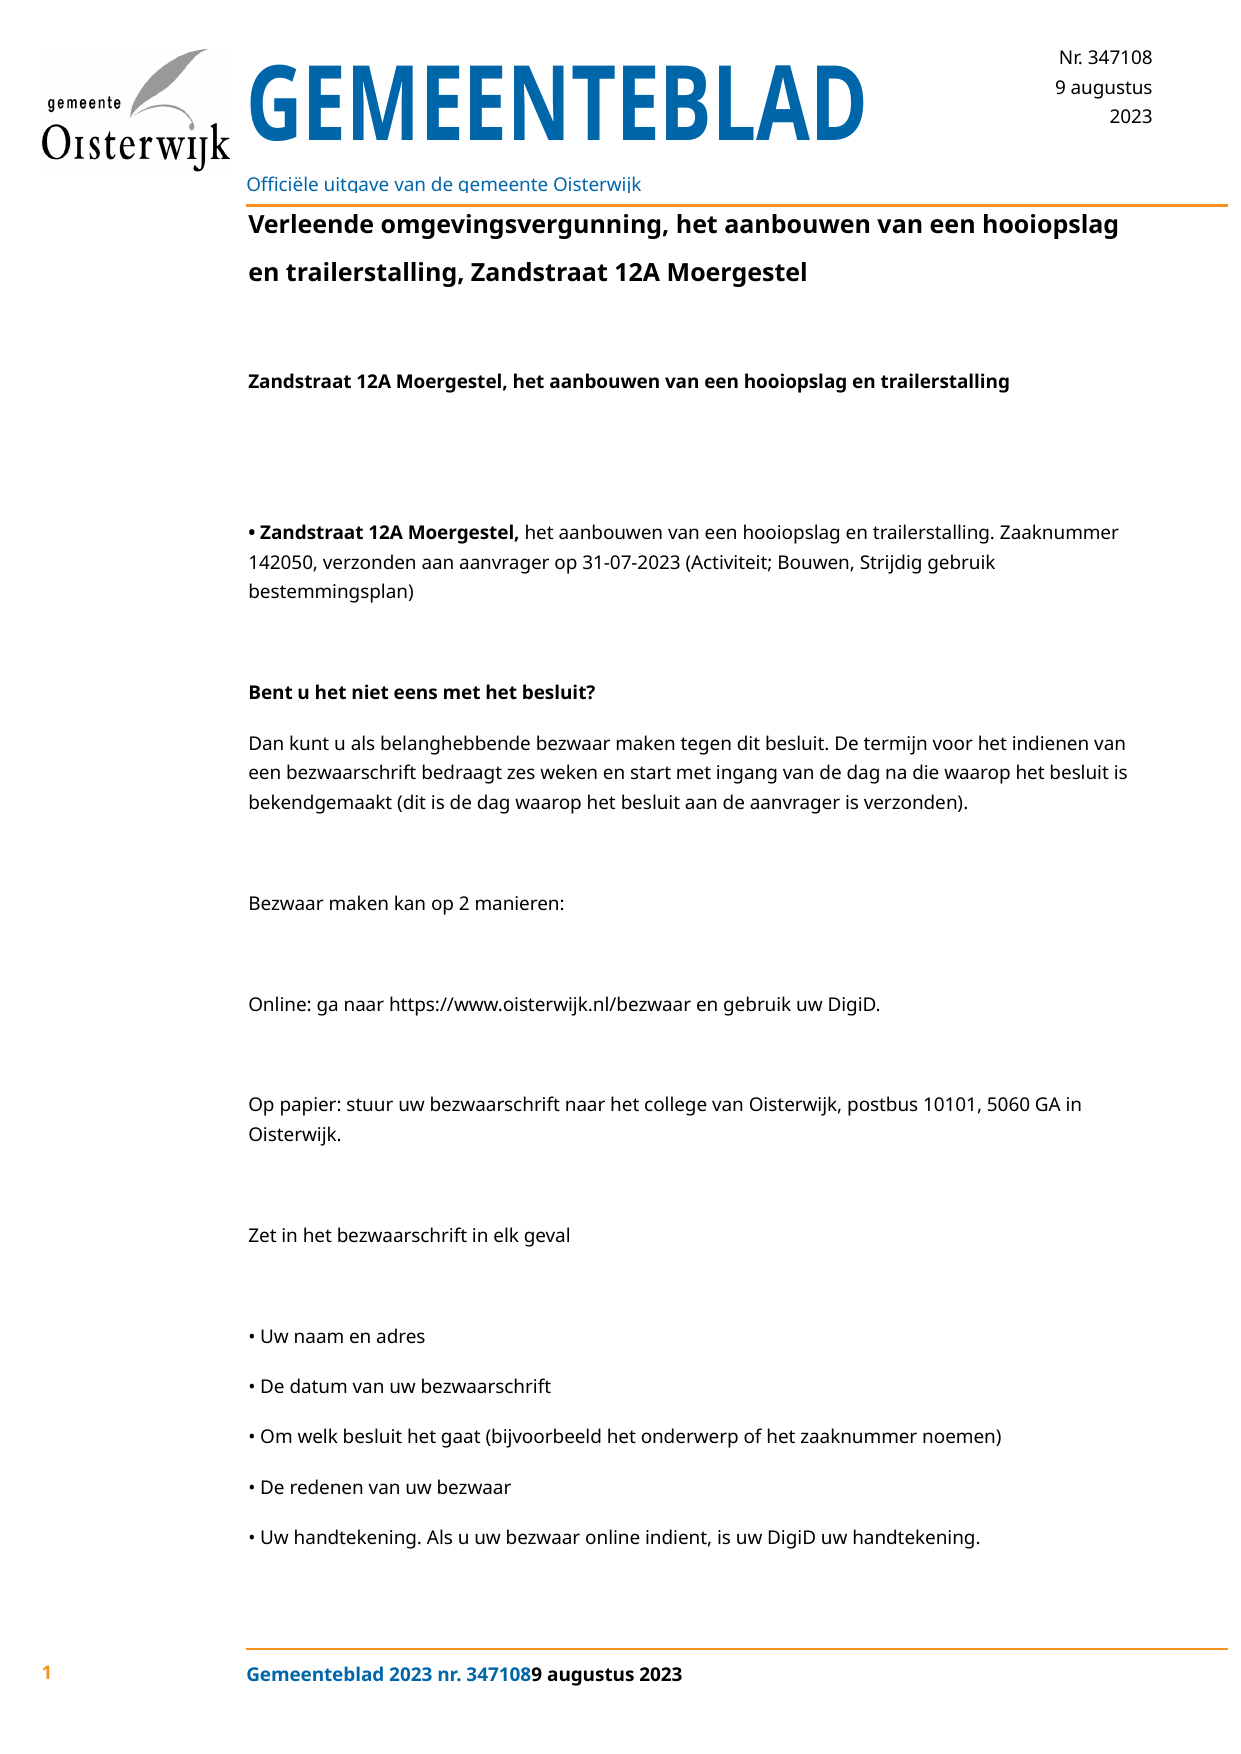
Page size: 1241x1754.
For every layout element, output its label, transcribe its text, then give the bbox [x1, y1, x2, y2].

text • Om welk besluit het gaat (bijvoorbeeld het onderwerp of het zaaknummer noemen) [248, 1424, 1152, 1449]
text • Uw naam en adres [248, 1323, 1152, 1349]
text • Uw handtekening. Als u uw bezwaar online indient, is uw DigiD uw handtekening. [248, 1524, 1152, 1550]
text Verleende omgevingsvergunning, het aanbouwen van een hooiopslag en trailerstalling, Zandstraat 12A Moergestel [248, 207, 1152, 288]
picture [41, 47, 231, 172]
text Zandstraat 12A Moergestel, het aanbouwen van een hooiopslag en trailerstalling [248, 368, 1152, 394]
text Bezwaar maken kan op 2 manieren: [248, 890, 1152, 916]
text Online: ga naar https://www.oisterwijk.nl/bezwaar en gebruik uw DigiD. [248, 991, 1152, 1017]
text • De datum van uw bezwaarschrift [248, 1373, 1152, 1399]
text • De redenen van uw bezwaar [248, 1474, 1152, 1500]
text Bent u het niet eens met het besluit? [248, 679, 1152, 705]
text Dan kunt u als belanghebbende bezwaar maken tegen dit besluit. De termijn voor het indienen van een bezwaarschrift bedraagt zes weken en start met ingang van de dag na die waarop het besluit is bekendgemaakt (dit is de dag waarop het besluit aan de aanvrager is verzonden). [248, 730, 1152, 815]
text Op papier: stuur uw bezwaarschrift naar het college van Oisterwijk, postbus 10101, 5060 GA in Oisterwijk. [248, 1092, 1152, 1147]
text • Zandstraat 12A Moergestel, het aanbouwen van een hooiopslag en trailerstalling. Zaaknummer 142050, verzonden aan aanvrager op 31-07-2023 (Activiteit; Bouwen, Strijdig gebruik bestemmingsplan) [248, 519, 1152, 604]
text Zet in het bezwaarschrift in elk geval [248, 1222, 1152, 1248]
